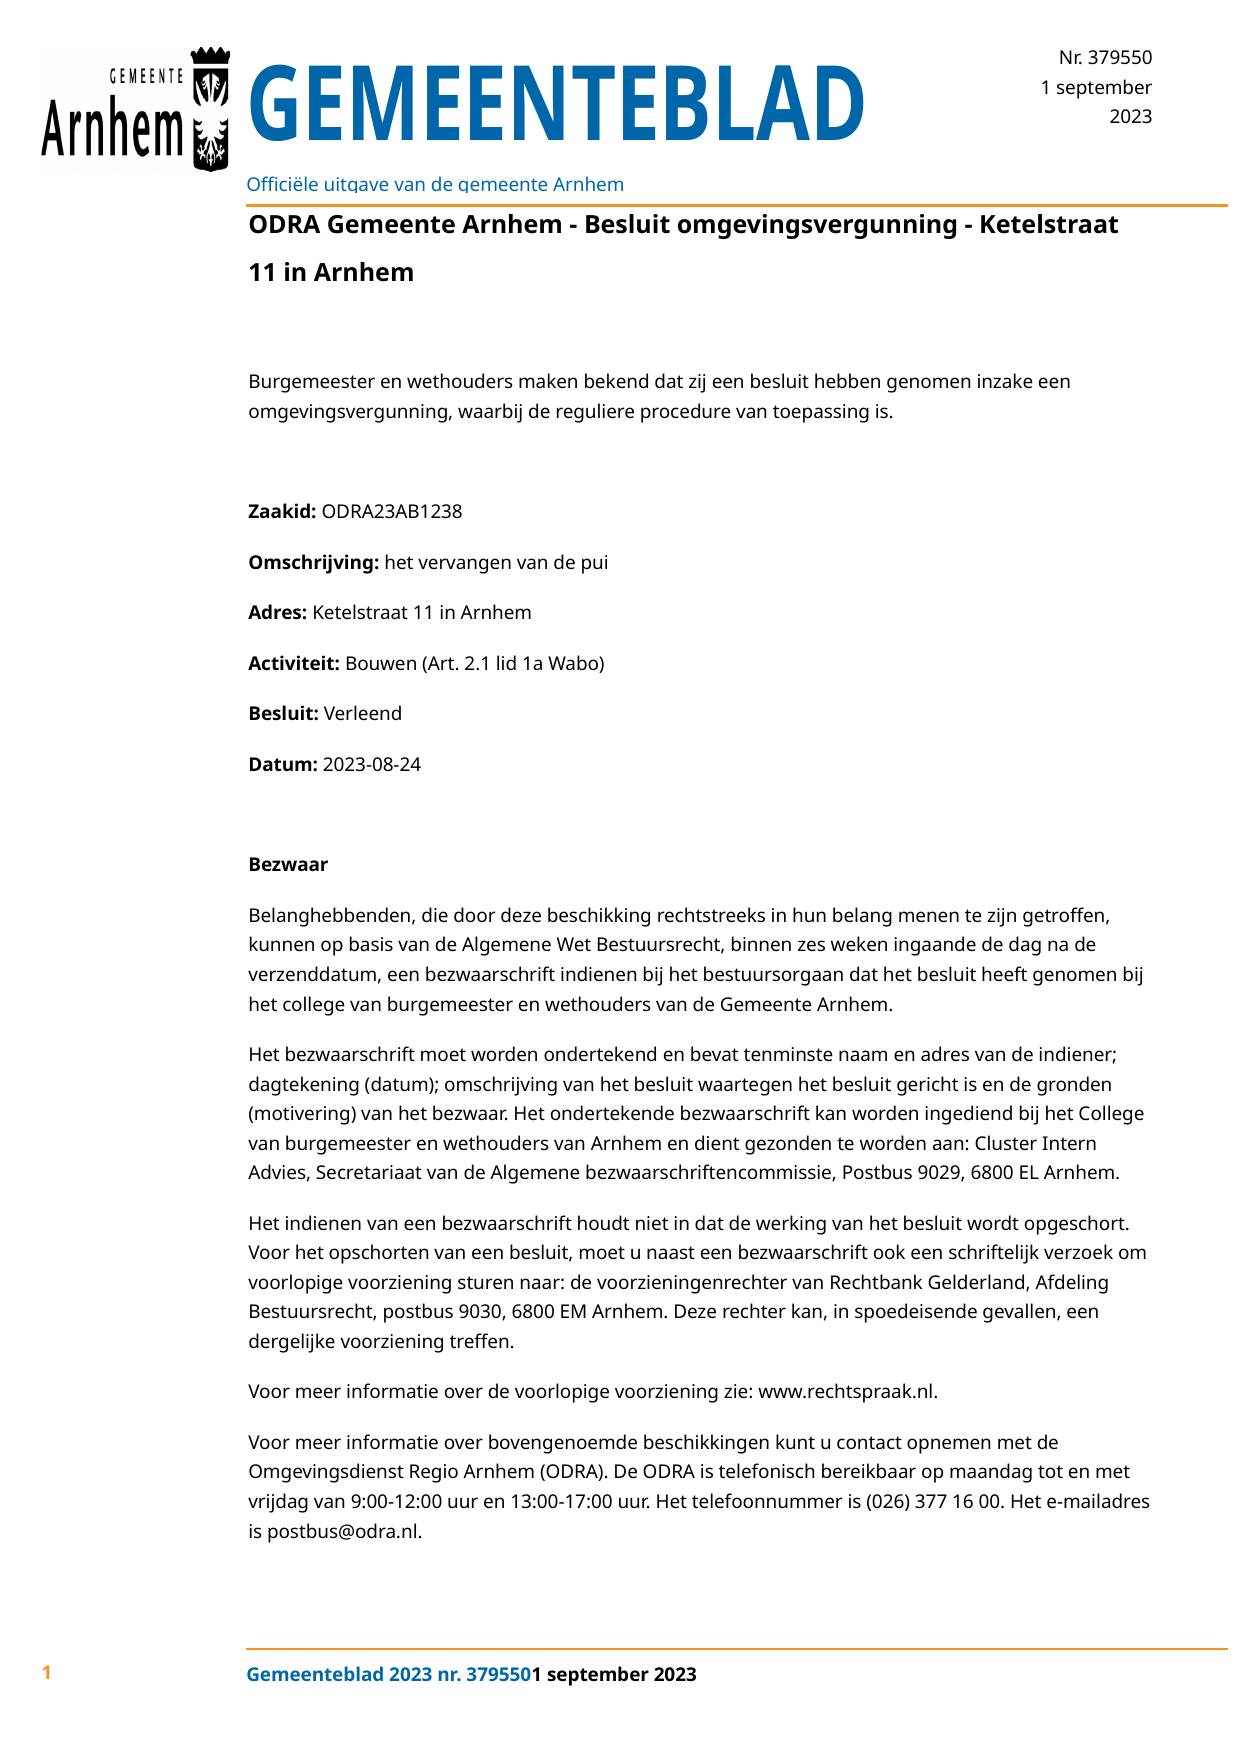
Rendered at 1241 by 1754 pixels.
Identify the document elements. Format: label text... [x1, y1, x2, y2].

text Belanghebbenden, die door deze beschikking rechtstreeks in hun belang menen te zijn getroffen, kunnen op basis van de Algemene Wet Bestuursrecht, binnen zes weken ingaande de dag na de verzenddatum, een bezwaarschrift indienen bij het bestuursorgaan dat het besluit heeft genomen bij het college van burgemeester en wethouders van de Gemeente Arnhem. [248, 902, 1152, 1017]
text Besluit: Verleend [248, 700, 1152, 726]
text Activiteit: Bouwen (Art. 2.1 lid 1a Wabo) [248, 650, 1152, 676]
text Voor meer informatie over de voorlopige voorziening zie: www.rechtspraak.nl. [248, 1379, 1152, 1404]
text Omschrijving: het vervangen van de pui [248, 549, 1152, 575]
text Voor meer informatie over bovengenoemde beschikkingen kunt u contact opnemen met de Omgevingsdienst Regio Arnhem (ODRA). De ODRA is telefonisch bereikbaar op maandag tot en met vrijdag van 9:00-12:00 uur en 13:00-17:00 uur. Het telefoonnummer is (026) 377 16 00. Het e-mailadres is postbus@odra.nl. [248, 1429, 1152, 1544]
text Bezwaar [248, 852, 1152, 877]
text Datum: 2023-08-24 [248, 751, 1152, 777]
text Het bezwaarschrift moet worden ondertekend en bevat tenminste naam en adres van de indiener; dagtekening (datum); omschrijving van het besluit waartegen het besluit gericht is en de gronden (motivering) van het bezwaar. Het ondertekende bezwaarschrift kan worden ingediend bij het College van burgemeester en wethouders van Arnhem en dient gezonden te worden aan: Cluster Intern Advies, Secretariaat van de Algemene bezwaarschriftencommissie, Postbus 9029, 6800 EL Arnhem. [248, 1041, 1152, 1185]
text Zaakid: ODRA23AB1238 [248, 499, 1152, 524]
picture [41, 47, 231, 172]
text Burgemeester en wethouders maken bekend dat zij een besluit hebben genomen inzake een omgevingsvergunning, waarbij de reguliere procedure van toepassing is. [248, 368, 1152, 424]
text ODRA Gemeente Arnhem - Besluit omgevingsvergunning - Ketelstraat 11 in Arnhem [248, 207, 1152, 288]
text Het indienen van een bezwaarschrift houdt niet in dat de werking van het besluit wordt opgeschort. Voor het opschorten van een besluit, moet u naast een bezwaarschrift ook een schriftelijk verzoek om voorlopige voorziening sturen naar: de voorzieningenrechter van Rechtbank Gelderland, Afdeling Bestuursrecht, postbus 9030, 6800 EM Arnhem. Deze rechter kan, in spoedeisende gevallen, een dergelijke voorziening treffen. [248, 1210, 1152, 1354]
text Adres: Ketelstraat 11 in Arnhem [248, 599, 1152, 625]
